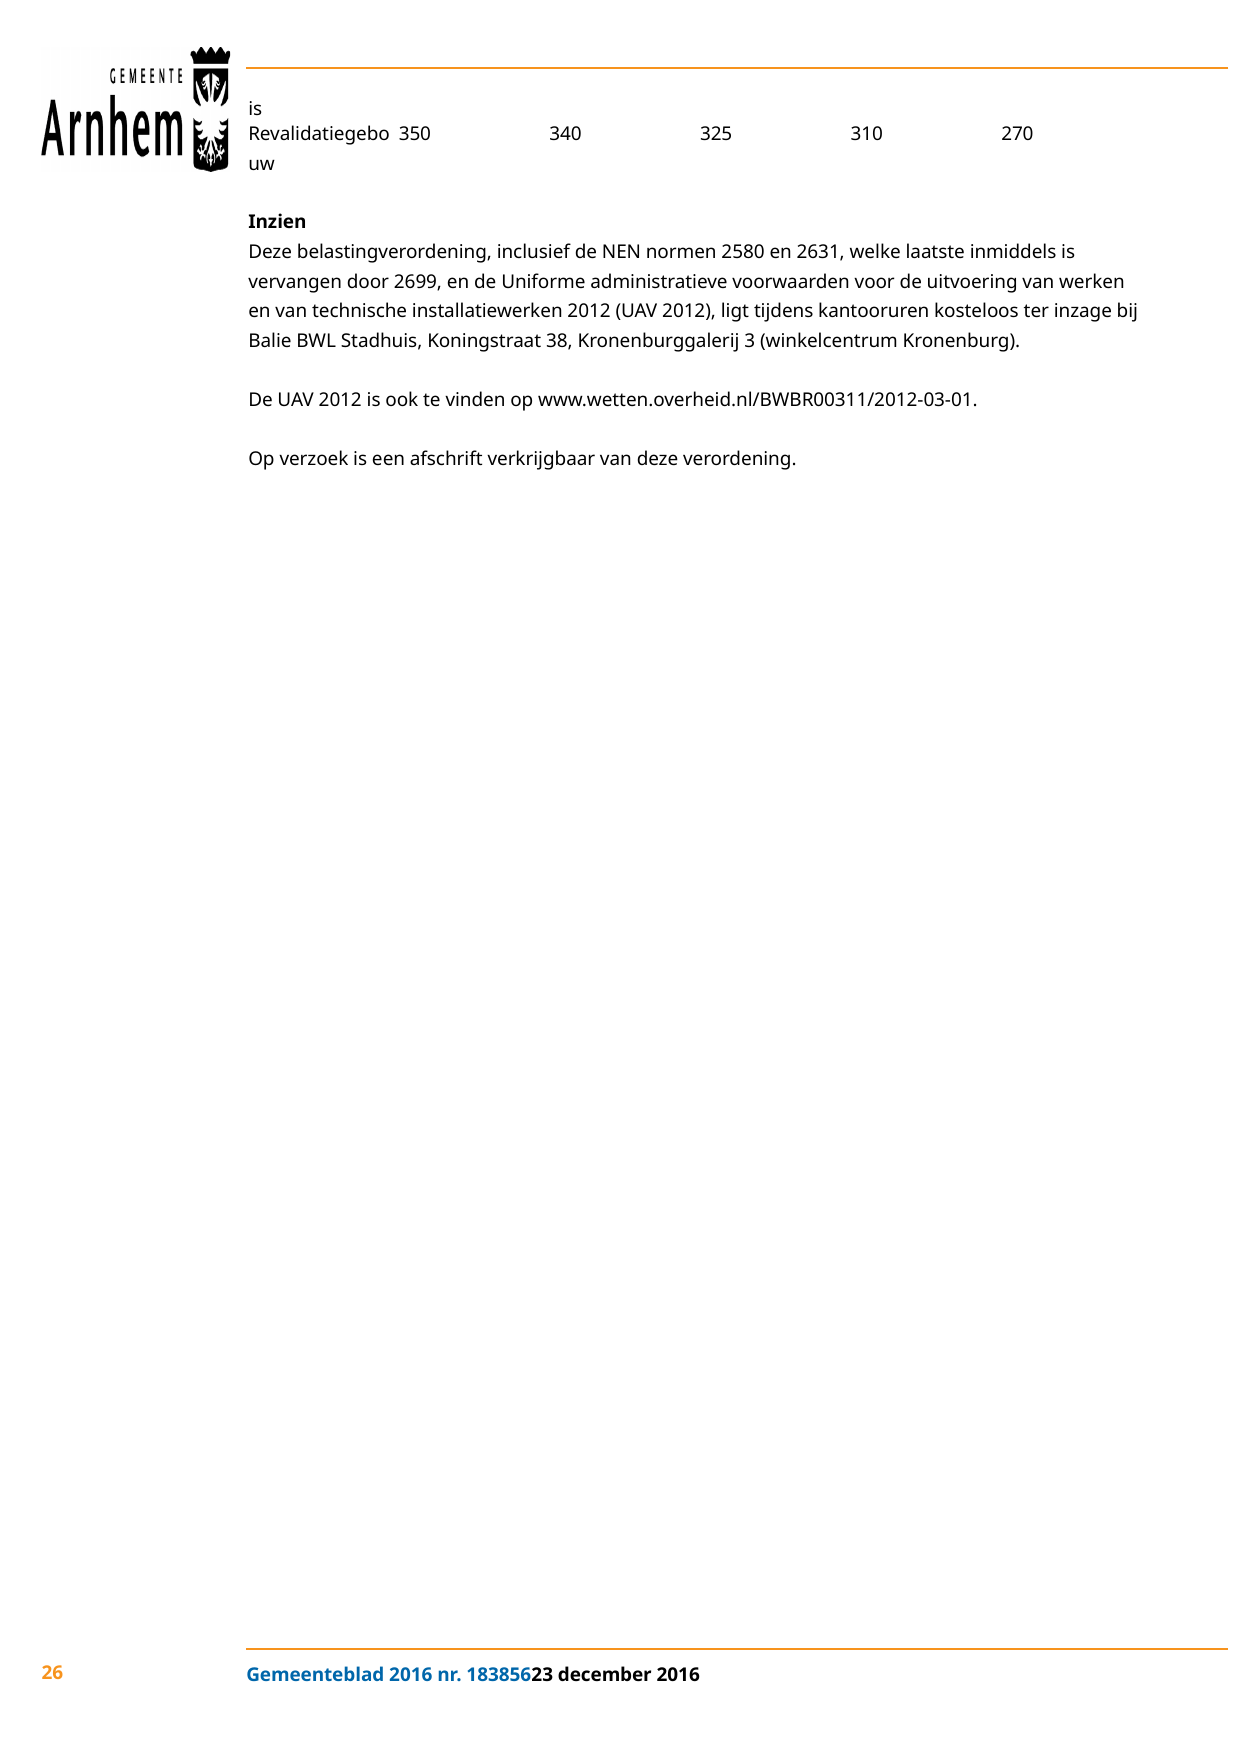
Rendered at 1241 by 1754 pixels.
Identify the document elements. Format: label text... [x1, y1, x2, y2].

text Deze belastingverordening, inclusief de NEN normen 2580 en 2631, welke laatste inmiddels is vervangen door 2699, en de Uniforme administratieve voorwaarden voor de uitvoering van werken en van technische installatiewerken 2012 (UAV 2012), ligt tijdens kantooruren kosteloos ter inzage bij Balie BWL Stadhuis, Koningstraat 38, Kronenburggalerij 3 (winkelcentrum Kronenburg). [248, 238, 1152, 353]
table_cell 270 [1001, 121, 1152, 176]
table_cell Revalidatiegebouw [248, 121, 398, 176]
table_cell [549, 95, 700, 121]
table_cell [850, 95, 1001, 121]
text Inzien [248, 209, 1152, 234]
table_cell [399, 95, 549, 121]
table_cell is [248, 95, 398, 121]
table_cell 325 [700, 121, 850, 176]
table_cell [1001, 95, 1152, 121]
table_cell 350 [399, 121, 549, 176]
table_cell [700, 95, 850, 121]
table_cell 310 [850, 121, 1001, 176]
table_cell 340 [549, 121, 700, 176]
text De UAV 2012 is ook te vinden op www.wetten.overheid.nl/BWBR00311/2012-03-01. [248, 386, 1152, 412]
picture [41, 47, 231, 172]
text Op verzoek is een afschrift verkrijgbaar van deze verordening. [248, 445, 1152, 471]
